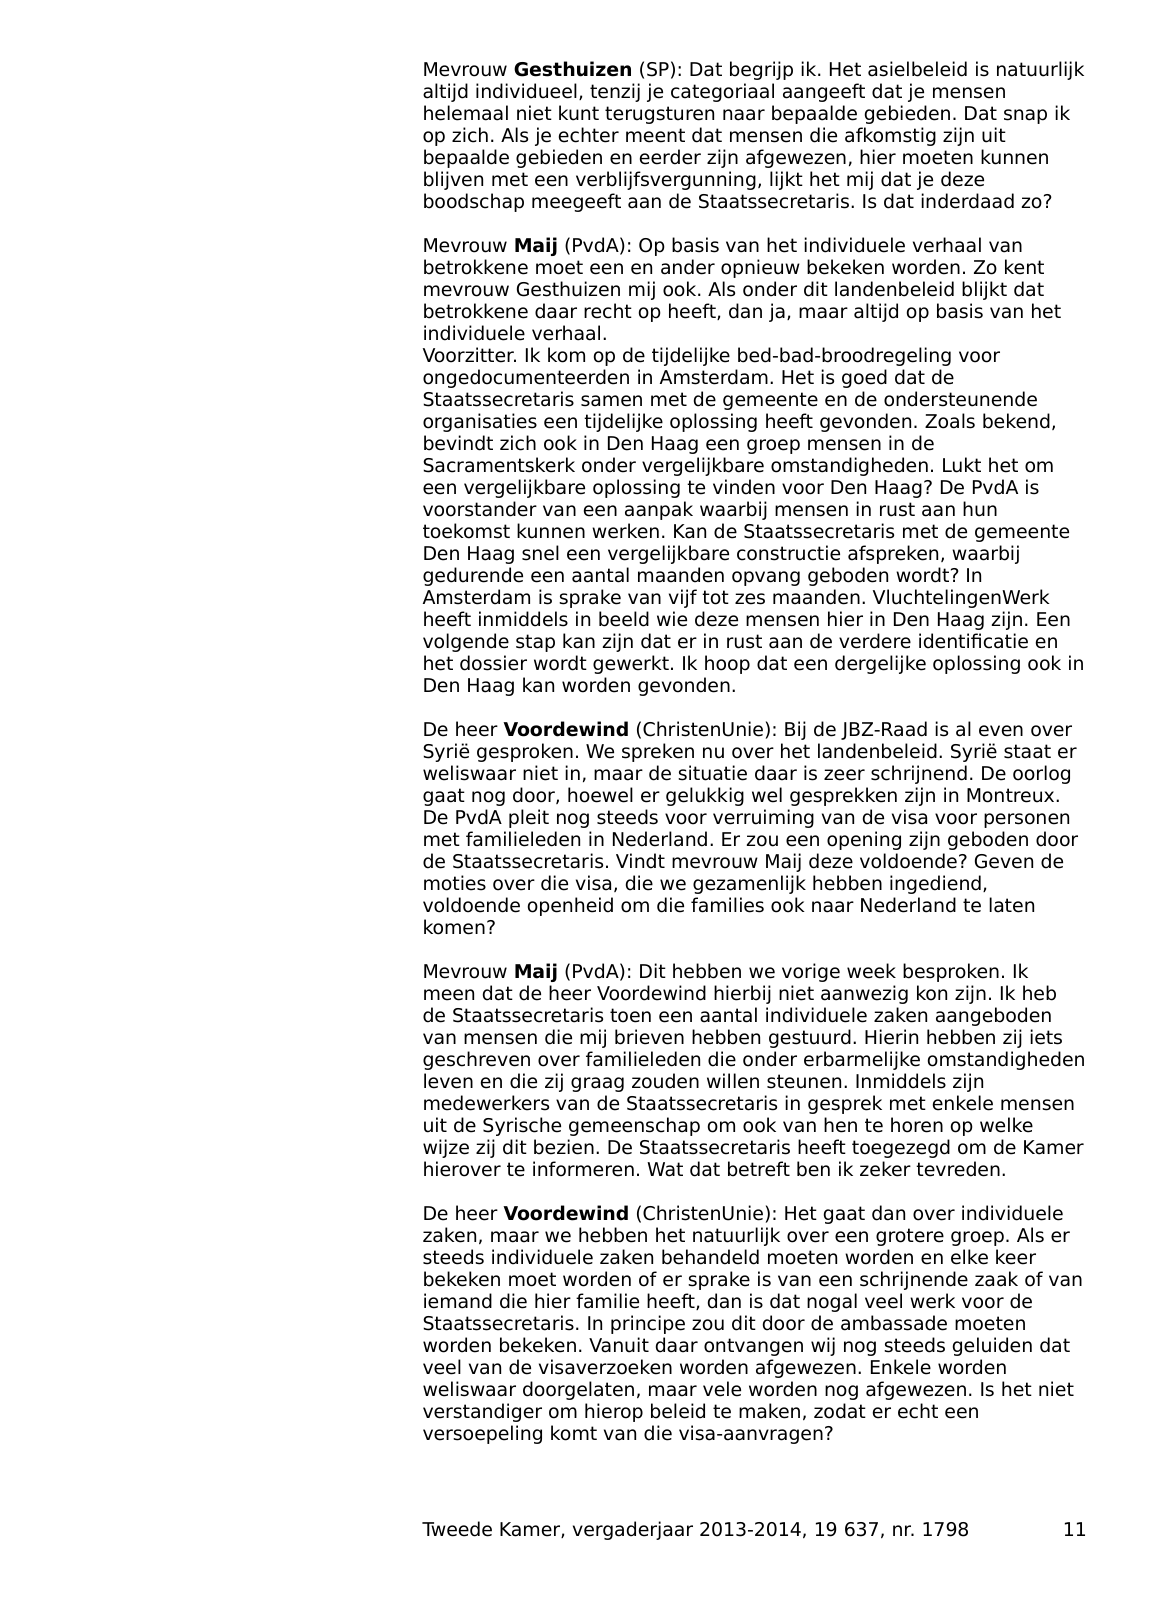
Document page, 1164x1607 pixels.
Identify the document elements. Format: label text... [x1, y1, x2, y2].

text Mevrouw Maij (PvdA): Op basis van het individuele verhaal van betrokkene moet een en ander opnieuw bekeken worden. Zo kent mevrouw Gesthuizen mij ook. Als onder dit landenbeleid blijkt dat betrokkene daar recht op heeft, dan ja, maar altijd op basis van het individuele verhaal. [422, 235, 1087, 345]
text Mevrouw Maij (PvdA): Dit hebben we vorige week besproken. Ik meen dat de heer Voordewind hierbij niet aanwezig kon zijn. Ik heb de Staatssecretaris toen een aantal individuele zaken aangeboden van mensen die mij brieven hebben gestuurd. Hierin hebben zij iets geschreven over familieleden die onder erbarmelijke omstandigheden leven en die zij graag zouden willen steunen. Inmiddels zijn medewerkers van de Staatssecretaris in gesprek met enkele mensen uit de Syrische gemeenschap om ook van hen te horen op welke wijze zij dit bezien. De Staatssecretaris heeft toegezegd om de Kamer hierover te informeren. Wat dat betreft ben ik zeker tevreden. [422, 961, 1087, 1181]
text De heer Voordewind (ChristenUnie): Het gaat dan over individuele zaken, maar we hebben het natuurlijk over een grotere groep. Als er steeds individuele zaken behandeld moeten worden en elke keer bekeken moet worden of er sprake is van een schrijnende zaak of van iemand die hier familie heeft, dan is dat nogal veel werk voor de Staatssecretaris. In principe zou dit door de ambassade moeten worden bekeken. Vanuit daar ontvangen wij nog steeds geluiden dat veel van de visaverzoeken worden afgewezen. Enkele worden weliswaar doorgelaten, maar vele worden nog afgewezen. Is het niet verstandiger om hierop beleid te maken, zodat er echt een versoepeling komt van die visa-aanvragen? [422, 1203, 1087, 1444]
text Voorzitter. Ik kom op de tijdelijke bed-bad-broodregeling voor ongedocumenteerden in Amsterdam. Het is goed dat de Staatssecretaris samen met de gemeente en de ondersteunende organisaties een tijdelijke oplossing heeft gevonden. Zoals bekend, bevindt zich ook in Den Haag een groep mensen in de Sacramentskerk onder vergelijkbare omstandigheden. Lukt het om een vergelijkbare oplossing te vinden voor Den Haag? De PvdA is voorstander van een aanpak waarbij mensen in rust aan hun toekomst kunnen werken. Kan de Staatssecretaris met de gemeente Den Haag snel een vergelijkbare constructie afspreken, waarbij gedurende een aantal maanden opvang geboden wordt? In Amsterdam is sprake van vijf tot zes maanden. VluchtelingenWerk heeft inmiddels in beeld wie deze mensen hier in Den Haag zijn. Een volgende stap kan zijn dat er in rust aan de verdere identificatie en het dossier wordt gewerkt. Ik hoop dat een dergelijke oplossing ook in Den Haag kan worden gevonden. [422, 345, 1087, 697]
text Mevrouw Gesthuizen (SP): Dat begrijp ik. Het asielbeleid is natuurlijk altijd individueel, tenzij je categoriaal aangeeft dat je mensen helemaal niet kunt terugsturen naar bepaalde gebieden. Dat snap ik op zich. Als je echter meent dat mensen die afkomstig zijn uit bepaalde gebieden en eerder zijn afgewezen, hier moeten kunnen blijven met een verblijfsvergunning, lijkt het mij dat je deze boodschap meegeeft aan de Staatssecretaris. Is dat inderdaad zo? [422, 59, 1087, 213]
text De heer Voordewind (ChristenUnie): Bij de JBZ-Raad is al even over Syrië gesproken. We spreken nu over het landenbeleid. Syrië staat er weliswaar niet in, maar de situatie daar is zeer schrijnend. De oorlog gaat nog door, hoewel er gelukkig wel gesprekken zijn in Montreux. De PvdA pleit nog steeds voor verruiming van de visa voor personen met familieleden in Nederland. Er zou een opening zijn geboden door de Staatssecretaris. Vindt mevrouw Maij deze voldoende? Geven de moties over die visa, die we gezamenlijk hebben ingediend, voldoende openheid om die families ook naar Nederland te laten komen? [422, 719, 1087, 939]
